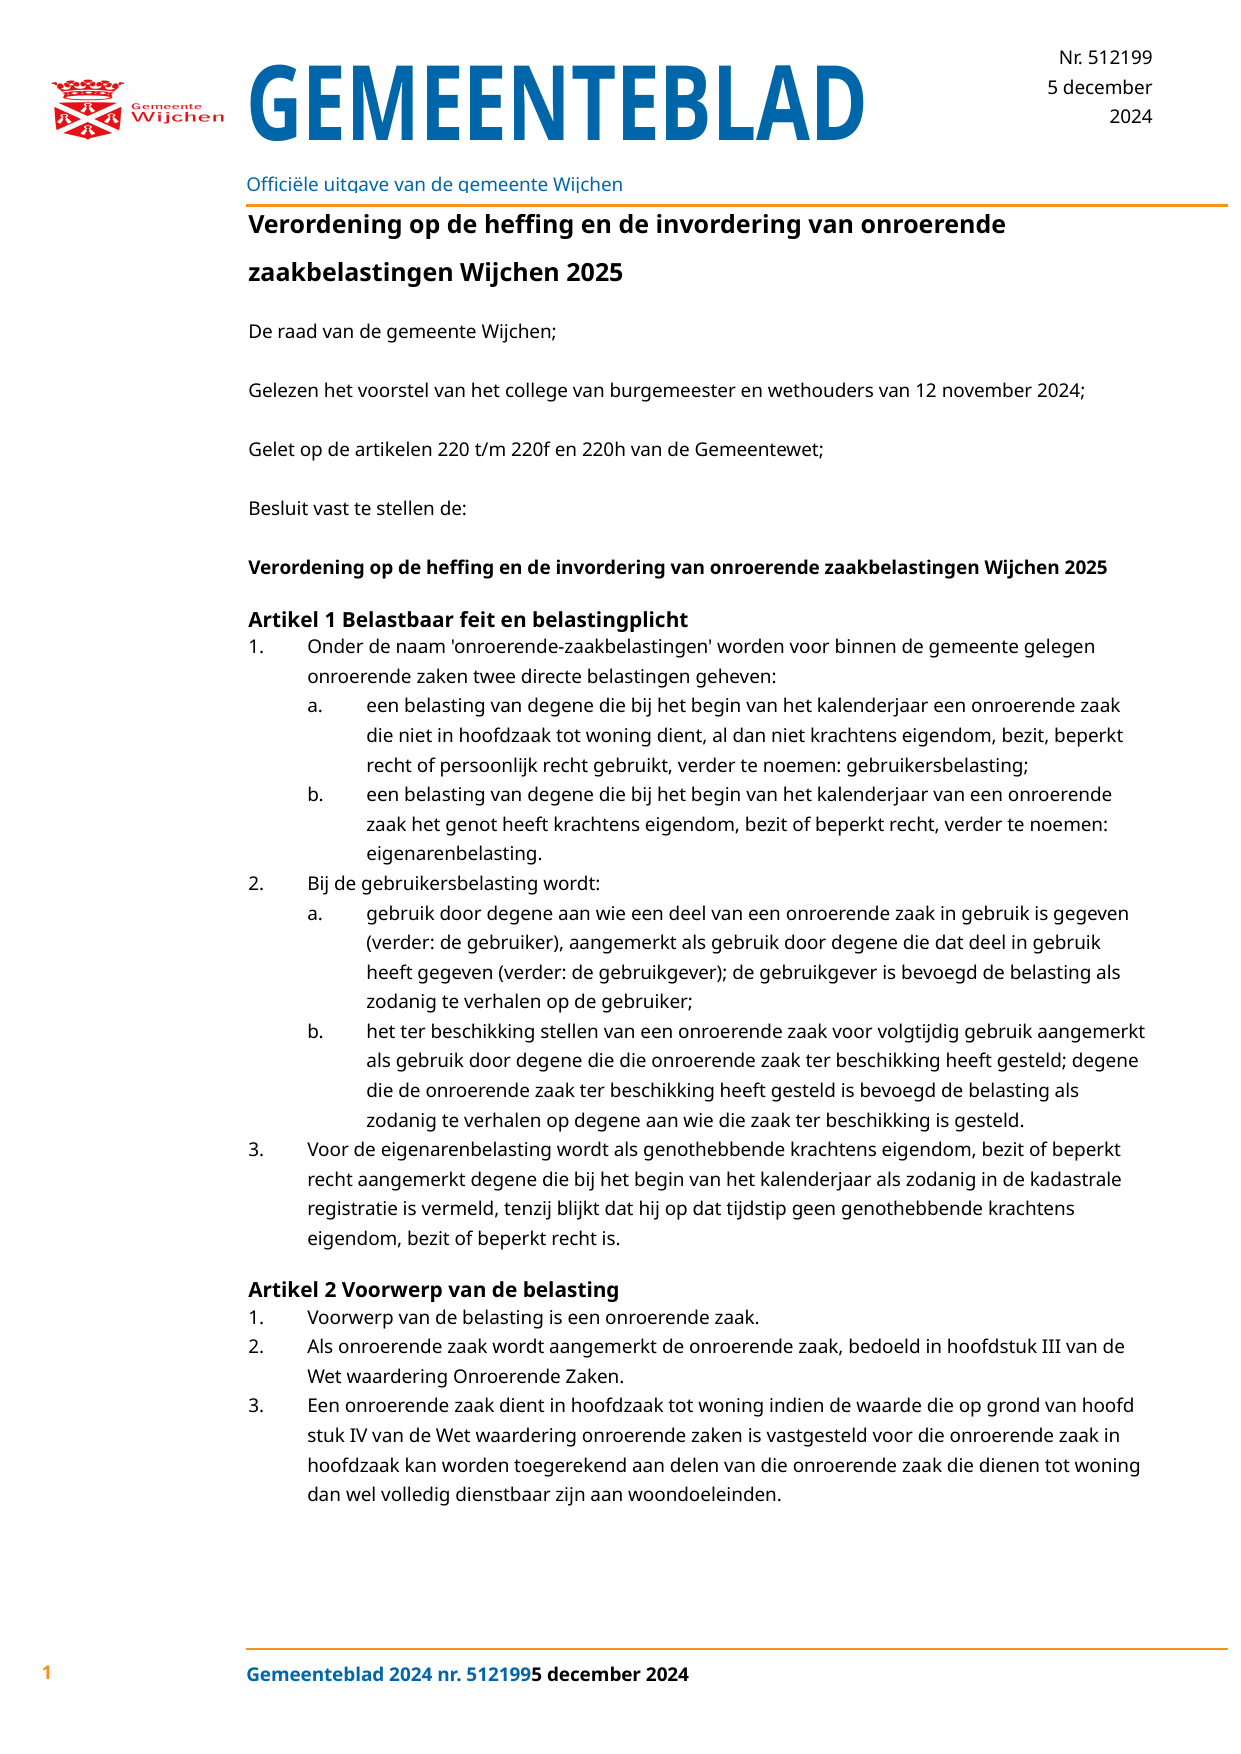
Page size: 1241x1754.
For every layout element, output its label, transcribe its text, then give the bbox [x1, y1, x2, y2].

list het ter beschikking stellen van een onroerende zaak voor volgtijdig gebruik aangemerkt als gebruik door degene die die onroerende zaak ter beschikking heeft gesteld; degene die de onroerende zaak ter beschikking heeft gesteld is bevoegd de belasting als zodanig te verhalen op degene aan wie die zaak ter beschikking is gesteld. [307, 1018, 1152, 1132]
list gebruik door degene aan wie een deel van een onroerende zaak in gebruik is gegeven (verder: de gebruiker), aangemerkt als gebruik door degene die dat deel in gebruik heeft gegeven (verder: de gebruikgever); de gebruikgever is bevoegd de belasting als zodanig te verhalen op de gebruiker; [307, 900, 1152, 1014]
text Besluit vast te stellen de: [248, 495, 1152, 521]
text Verordening op de heffing en de invordering van onroerende zaakbelastingen Wijchen 2025 [248, 554, 1152, 580]
list Voorwerp van de belasting is een onroerende zaak. [248, 1304, 1152, 1330]
text Gelezen het voorstel van het college van burgemeester en wethouders van 12 november 2024; [248, 377, 1152, 403]
text De raad van de gemeente Wijchen; [248, 318, 1152, 344]
list Onder de naam 'onroerende-zaakbelastingen' worden voor binnen de gemeente gelegen onroerende zaken twee directe belastingen geheven: [248, 633, 1152, 689]
list een belasting van degene die bij het begin van het kalenderjaar een onroerende zaak die niet in hoofdzaak tot woning dient, al dan niet krachtens eigendom, bezit, beperkt recht of persoonlijk recht gebruikt, verder te noemen: gebruikersbelasting; [307, 693, 1152, 777]
picture [41, 47, 231, 172]
text Verordening op de heffing en de invordering van onroerende zaakbelastingen Wijchen 2025 [248, 207, 1152, 288]
text Gelet op de artikelen 220 t/m 220f en 220h van de Gemeentewet; [248, 436, 1152, 462]
list een belasting van degene die bij het begin van het kalenderjaar van een onroerende zaak het genot heeft krachtens eigendom, bezit of beperkt recht, verder te noemen: eigenarenbelasting. [307, 781, 1152, 866]
list Als onroerende zaak wordt aangemerkt de onroerende zaak, bedoeld in hoofdstuk III van de Wet waardering Onroerende Zaken. [248, 1333, 1152, 1389]
list Bij de gebruikersbelasting wordt: [248, 870, 1152, 896]
text Artikel 1 Belastbaar feit en belastingplicht [248, 605, 1152, 633]
list Een onroerende zaak dient in hoofdzaak tot woning indien de waarde die op grond van hoofd stuk IV van de Wet waardering onroerende zaken is vastgesteld voor die onroerende zaak in hoofdzaak kan worden toegerekend aan delen van die onroerende zaak die dienen tot woning dan wel volledig dienstbaar zijn aan woondoeleinden. [248, 1393, 1152, 1507]
text Artikel 2 Voorwerp van de belasting [248, 1276, 1152, 1304]
list Voor de eigenarenbelasting wordt als genothebbende krachtens eigendom, bezit of beperkt recht aangemerkt degene die bij het begin van het kalenderjaar als zodanig in de kadastrale registratie is vermeld, tenzij blijkt dat hij op dat tijdstip geen genothebbende krachtens eigendom, bezit of beperkt recht is. [248, 1136, 1152, 1251]
